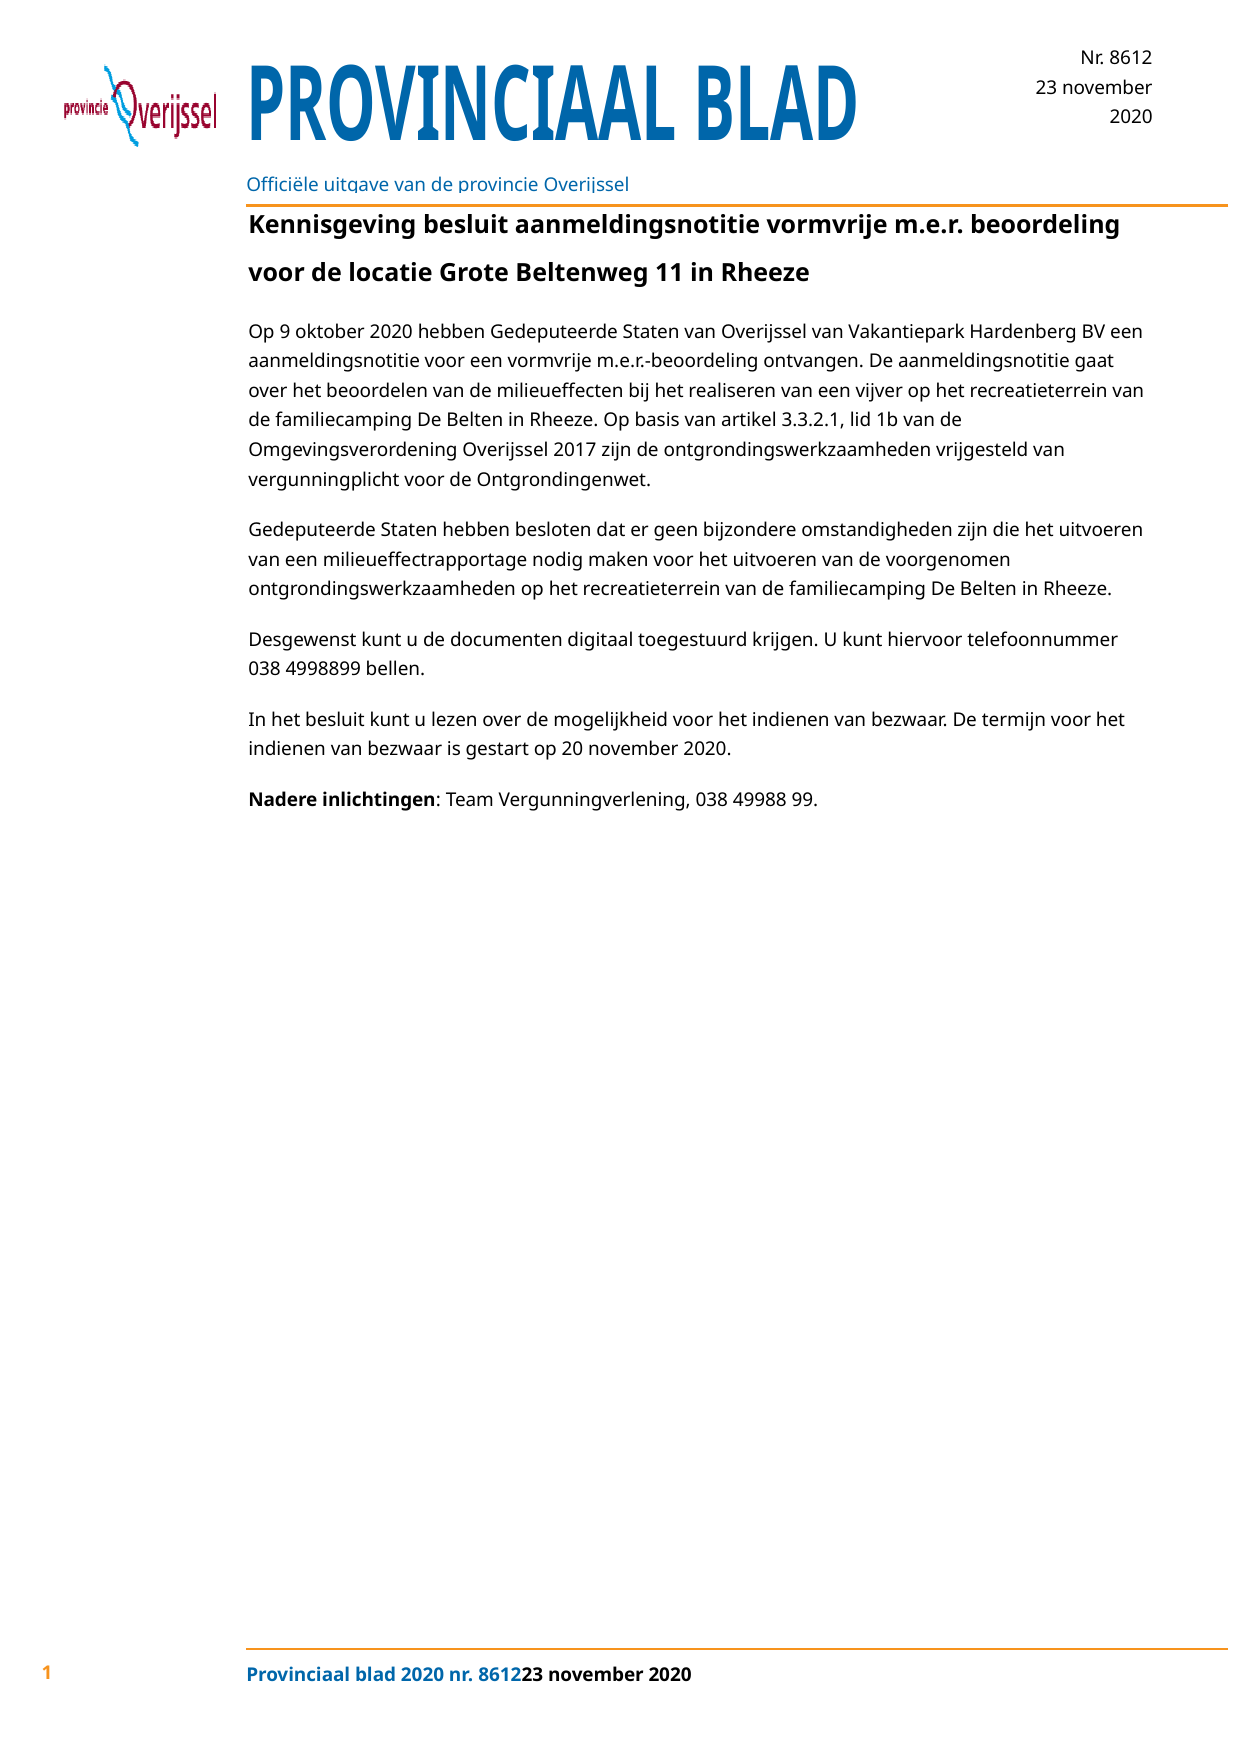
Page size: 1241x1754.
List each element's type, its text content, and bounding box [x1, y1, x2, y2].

text Nadere inlichtingen: Team Vergunningverlening, 038 49988 99. [248, 786, 1152, 812]
text Gedeputeerde Staten hebben besloten dat er geen bijzondere omstandigheden zijn die het uitvoeren van een milieueffectrapportage nodig maken voor het uitvoeren van de voorgenomen ontgrondingswerkzaamheden op het recreatieterrein van de familiecamping De Belten in Rheeze. [248, 516, 1152, 601]
text Op 9 oktober 2020 hebben Gedeputeerde Staten van Overijssel van Vakantiepark Hardenberg BV een aanmeldingsnotitie voor een vormvrije m.e.r.-beoordeling ontvangen. De aanmeldingsnotitie gaat over het beoordelen van de milieueffecten bij het realiseren van een vijver op het recreatieterrein van de familiecamping De Belten in Rheeze. Op basis van artikel 3.3.2.1, lid 1b van de Omgevingsverordening Overijssel 2017 zijn de ontgrondingswerkzaamheden vrijgesteld van vergunningplicht voor de Ontgrondingenwet. [248, 318, 1152, 492]
text In het besluit kunt u lezen over de mogelijkheid voor het indienen van bezwaar. De termijn voor het indienen van bezwaar is gestart op 20 november 2020. [248, 706, 1152, 761]
text Kennisgeving besluit aanmeldingsnotitie vormvrije m.e.r. beoordeling voor de locatie Grote Beltenweg 11 in Rheeze [248, 207, 1152, 288]
text Desgewenst kunt u de documenten digitaal toegestuurd krijgen. U kunt hiervoor telefoonnummer 038 4998899 bellen. [248, 626, 1152, 681]
picture [41, 47, 231, 172]
